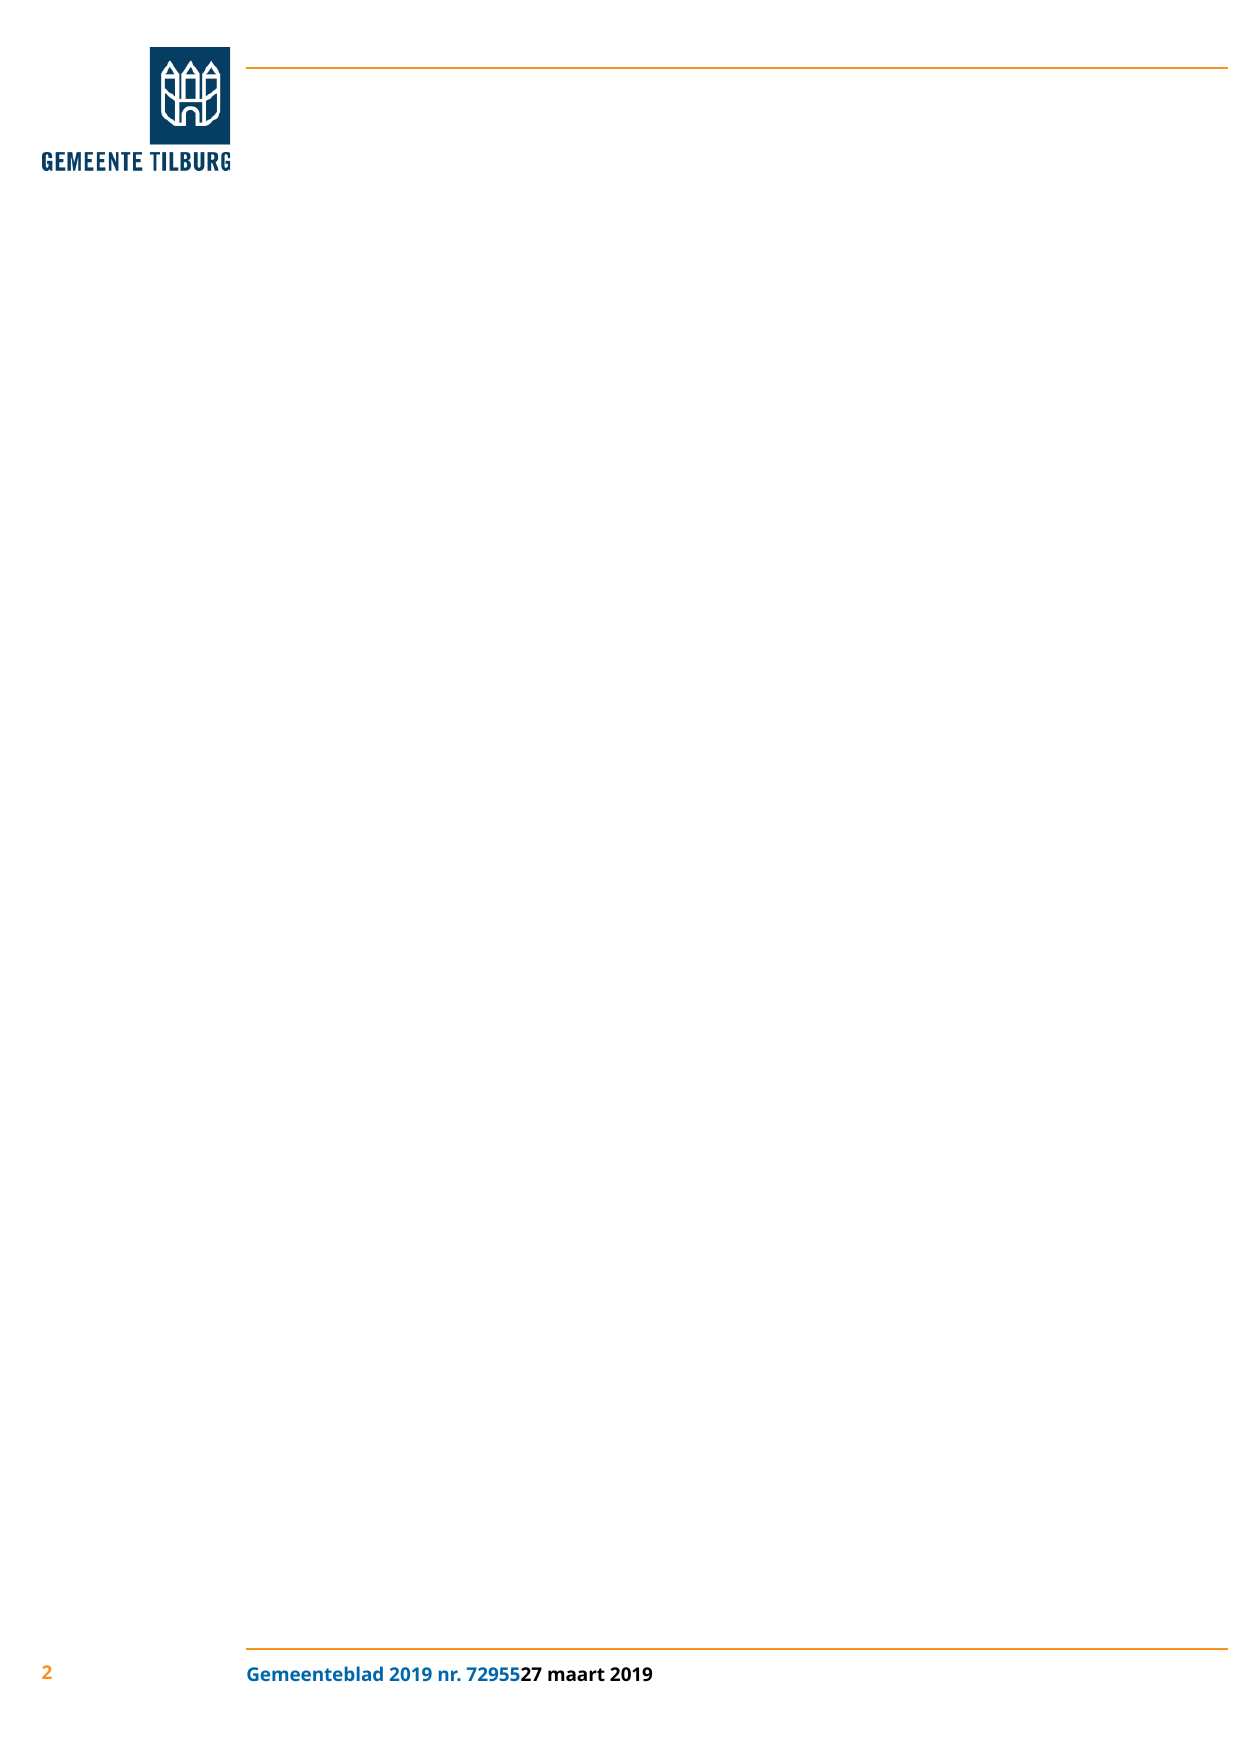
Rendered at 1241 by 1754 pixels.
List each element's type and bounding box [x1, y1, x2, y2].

picture [41, 47, 231, 172]
